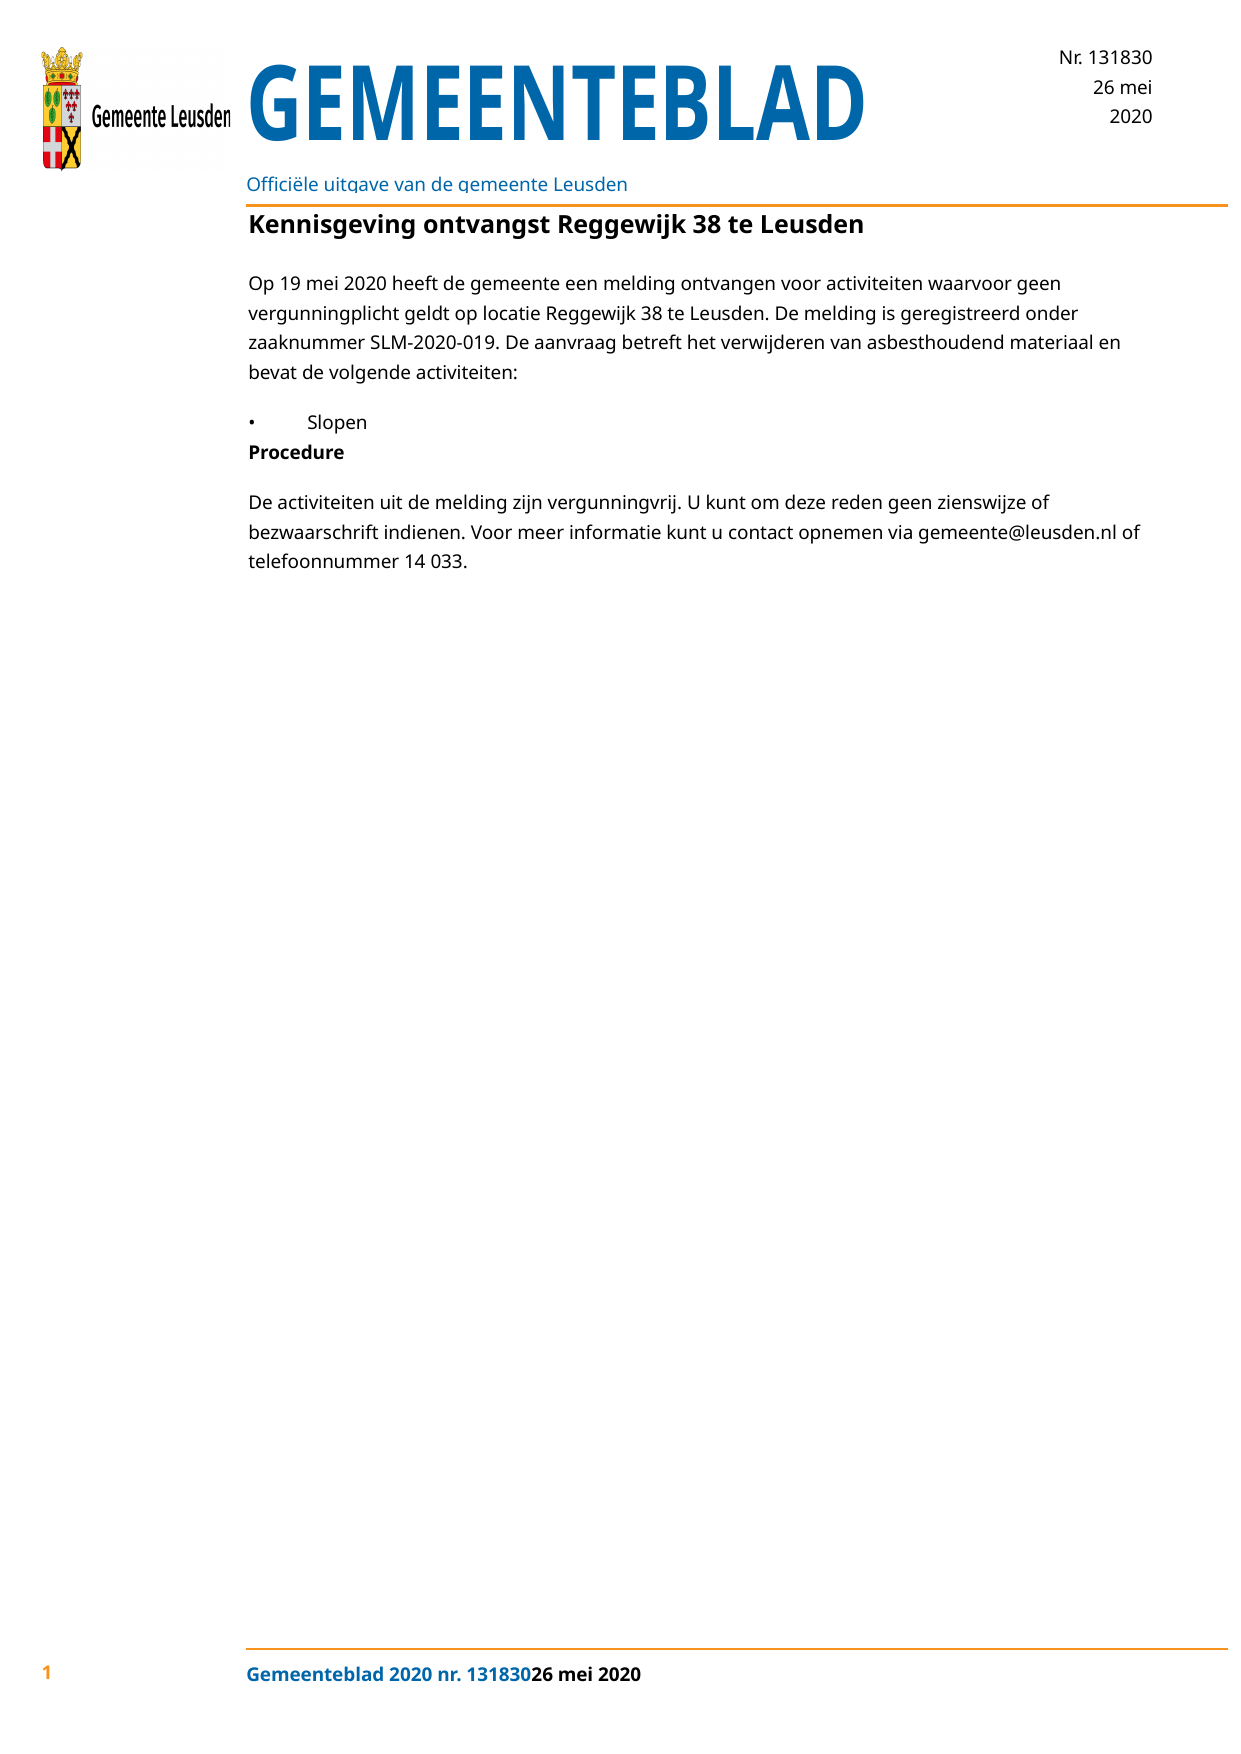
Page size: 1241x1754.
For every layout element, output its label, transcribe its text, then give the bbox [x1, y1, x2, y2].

list Slopen [248, 409, 1152, 435]
picture [41, 47, 231, 172]
text Procedure [248, 439, 1152, 465]
text Op 19 mei 2020 heeft de gemeente een melding ontvangen voor activiteiten waarvoor geen vergunningplicht geldt op locatie Reggewijk 38 te Leusden. De melding is geregistreerd onder zaaknummer SLM-2020-019. De aanvraag betreft het verwijderen van asbesthoudend materiaal en bevat de volgende activiteiten: [248, 270, 1152, 385]
text Kennisgeving ontvangst Reggewijk 38 te Leusden [248, 207, 1152, 241]
text De activiteiten uit de melding zijn vergunningvrij. U kunt om deze reden geen zienswijze of bezwaarschrift indienen. Voor meer informatie kunt u contact opnemen via gemeente@leusden.nl of telefoonnummer 14 033. [248, 489, 1152, 574]
